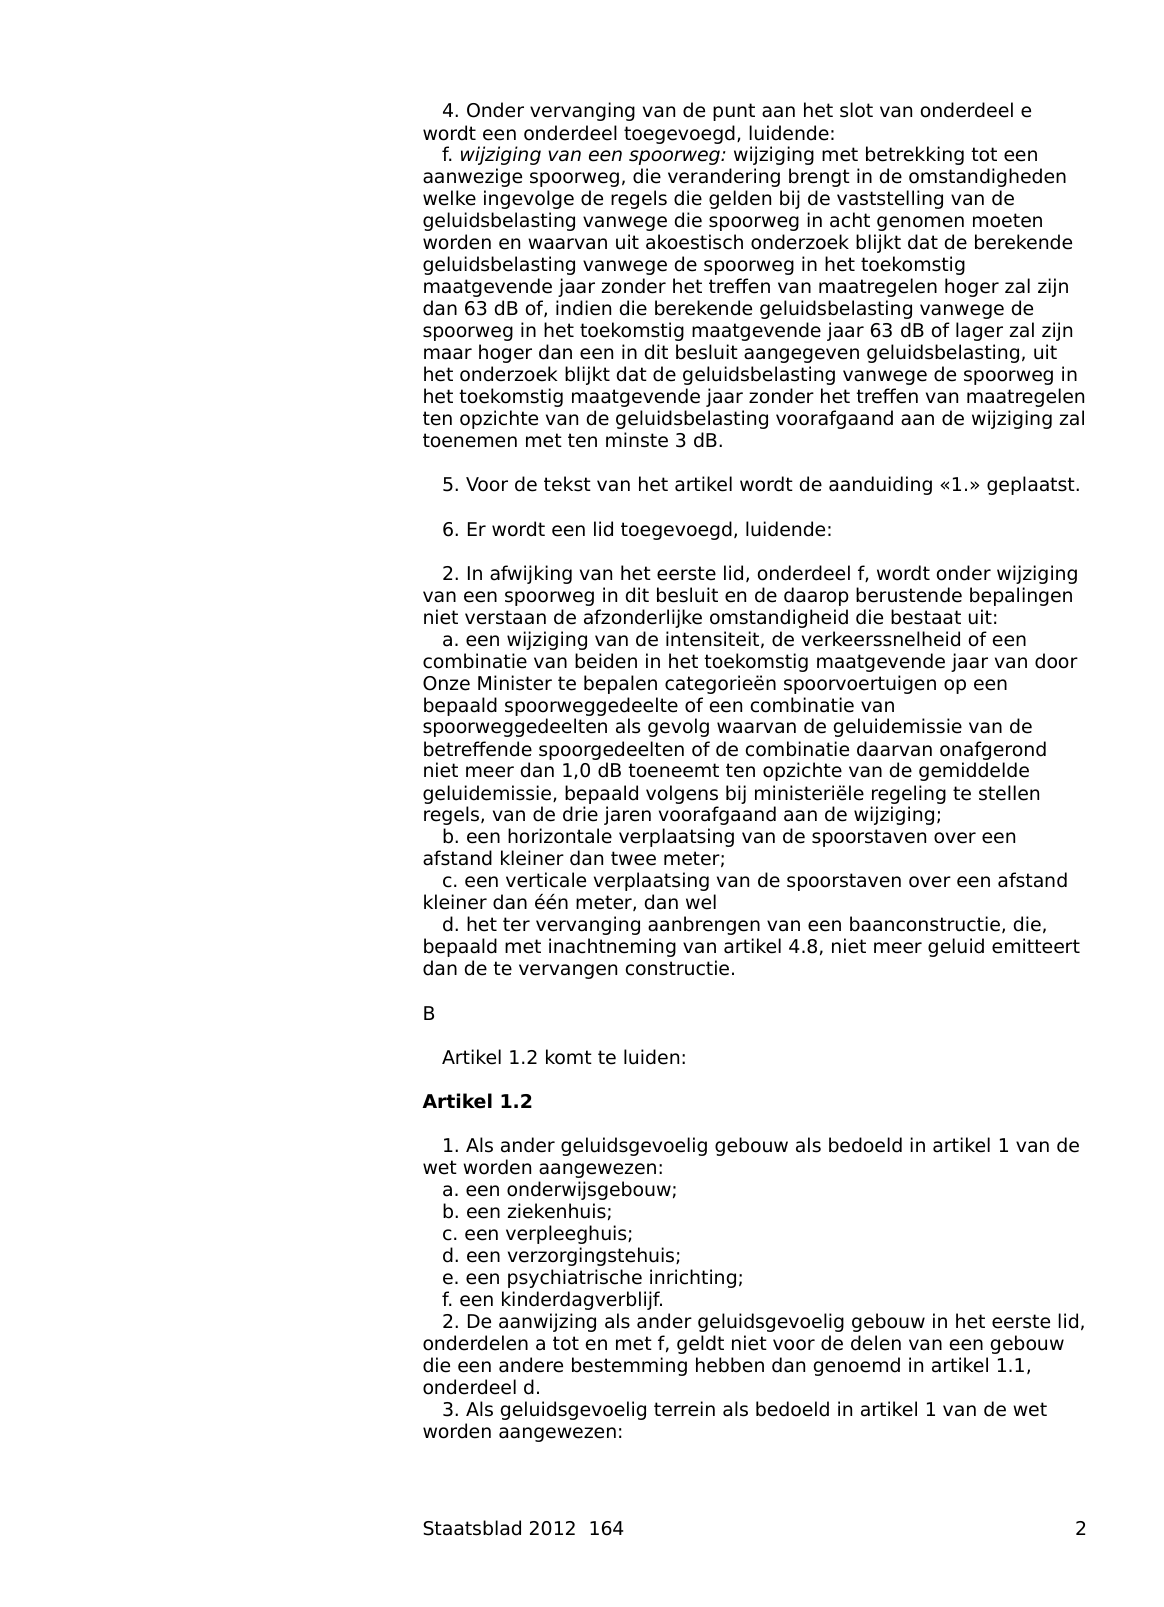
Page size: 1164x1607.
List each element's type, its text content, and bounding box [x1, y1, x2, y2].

subtitle Artikel 1.2 [422, 1091, 1087, 1113]
text 4. Onder vervanging van de punt aan het slot van onderdeel e wordt een onderdeel toegevoegd, luidende: [422, 100, 1087, 144]
text B [422, 1002, 1087, 1024]
text 1. Als ander geluidsgevoelig gebouw als bedoeld in artikel 1 van de wet worden aangewezen: [422, 1135, 1087, 1179]
text d. het ter vervanging aanbrengen van een baanconstructie, die, bepaald met inachtneming van artikel 4.8, niet meer geluid emitteert dan de te vervangen constructie. [422, 914, 1087, 980]
text 5. Voor de tekst van het artikel wordt de aanduiding «1.» geplaatst. [422, 474, 1087, 496]
text a. een wijziging van de intensiteit, de verkeerssnelheid of een combinatie van beiden in het toekomstig maatgevende jaar van door Onze Minister te bepalen categorieën spoorvoertuigen op een bepaald spoorweggedeelte of een combinatie van spoorweggedeelten als gevolg waarvan de geluidemissie van de betreffende spoorgedeelten of de combinatie daarvan onafgerond niet meer dan 1,0 dB toeneemt ten opzichte van de gemiddelde geluidemissie, bepaald volgens bij ministeriële regeling te stellen regels, van de drie jaren voorafgaand aan de wijziging; [422, 628, 1087, 826]
text b. een ziekenhuis; [422, 1201, 1087, 1223]
text a. een onderwijsgebouw; [422, 1179, 1087, 1201]
text d. een verzorgingstehuis; [422, 1245, 1087, 1267]
text 2. De aanwijzing als ander geluidsgevoelig gebouw in het eerste lid, onderdelen a tot en met f, geldt niet voor de delen van een gebouw die een andere bestemming hebben dan genoemd in artikel 1.1, onderdeel d. [422, 1311, 1087, 1399]
text Artikel 1.2 komt te luiden: [422, 1047, 1087, 1068]
text f. wijziging van een spoorweg: wijziging met betrekking tot een aanwezige spoorweg, die verandering brengt in de omstandigheden welke ingevolge de regels die gelden bij de vaststelling van de geluidsbelasting vanwege die spoorweg in acht genomen moeten worden en waarvan uit akoestisch onderzoek blijkt dat de berekende geluidsbelasting vanwege de spoorweg in het toekomstig maatgevende jaar zonder het treffen van maatregelen hoger zal zijn dan 63 dB of, indien die berekende geluidsbelasting vanwege de spoorweg in het toekomstig maatgevende jaar 63 dB of lager zal zijn maar hoger dan een in dit besluit aangegeven geluidsbelasting, uit het onderzoek blijkt dat de geluidsbelasting vanwege de spoorweg in het toekomstig maatgevende jaar zonder het treffen van maatregelen ten opzichte van de geluidsbelasting voorafgaand aan de wijziging zal toenemen met ten minste 3 dB. [422, 144, 1087, 452]
text 2. In afwijking van het eerste lid, onderdeel f, wordt onder wijziging van een spoorweg in dit besluit en de daarop berustende bepalingen niet verstaan de afzonderlijke omstandigheid die bestaat uit: [422, 563, 1087, 628]
text e. een psychiatrische inrichting; [422, 1267, 1087, 1289]
text f. een kinderdagverblijf. [422, 1289, 1087, 1311]
text b. een horizontale verplaatsing van de spoorstaven over een afstand kleiner dan twee meter; [422, 826, 1087, 870]
text 3. Als geluidsgevoelig terrein als bedoeld in artikel 1 van de wet worden aangewezen: [422, 1399, 1087, 1443]
text 6. Er wordt een lid toegevoegd, luidende: [422, 518, 1087, 540]
text c. een verticale verplaatsing van de spoorstaven over een afstand kleiner dan één meter, dan wel [422, 870, 1087, 914]
text c. een verpleeghuis; [422, 1223, 1087, 1245]
